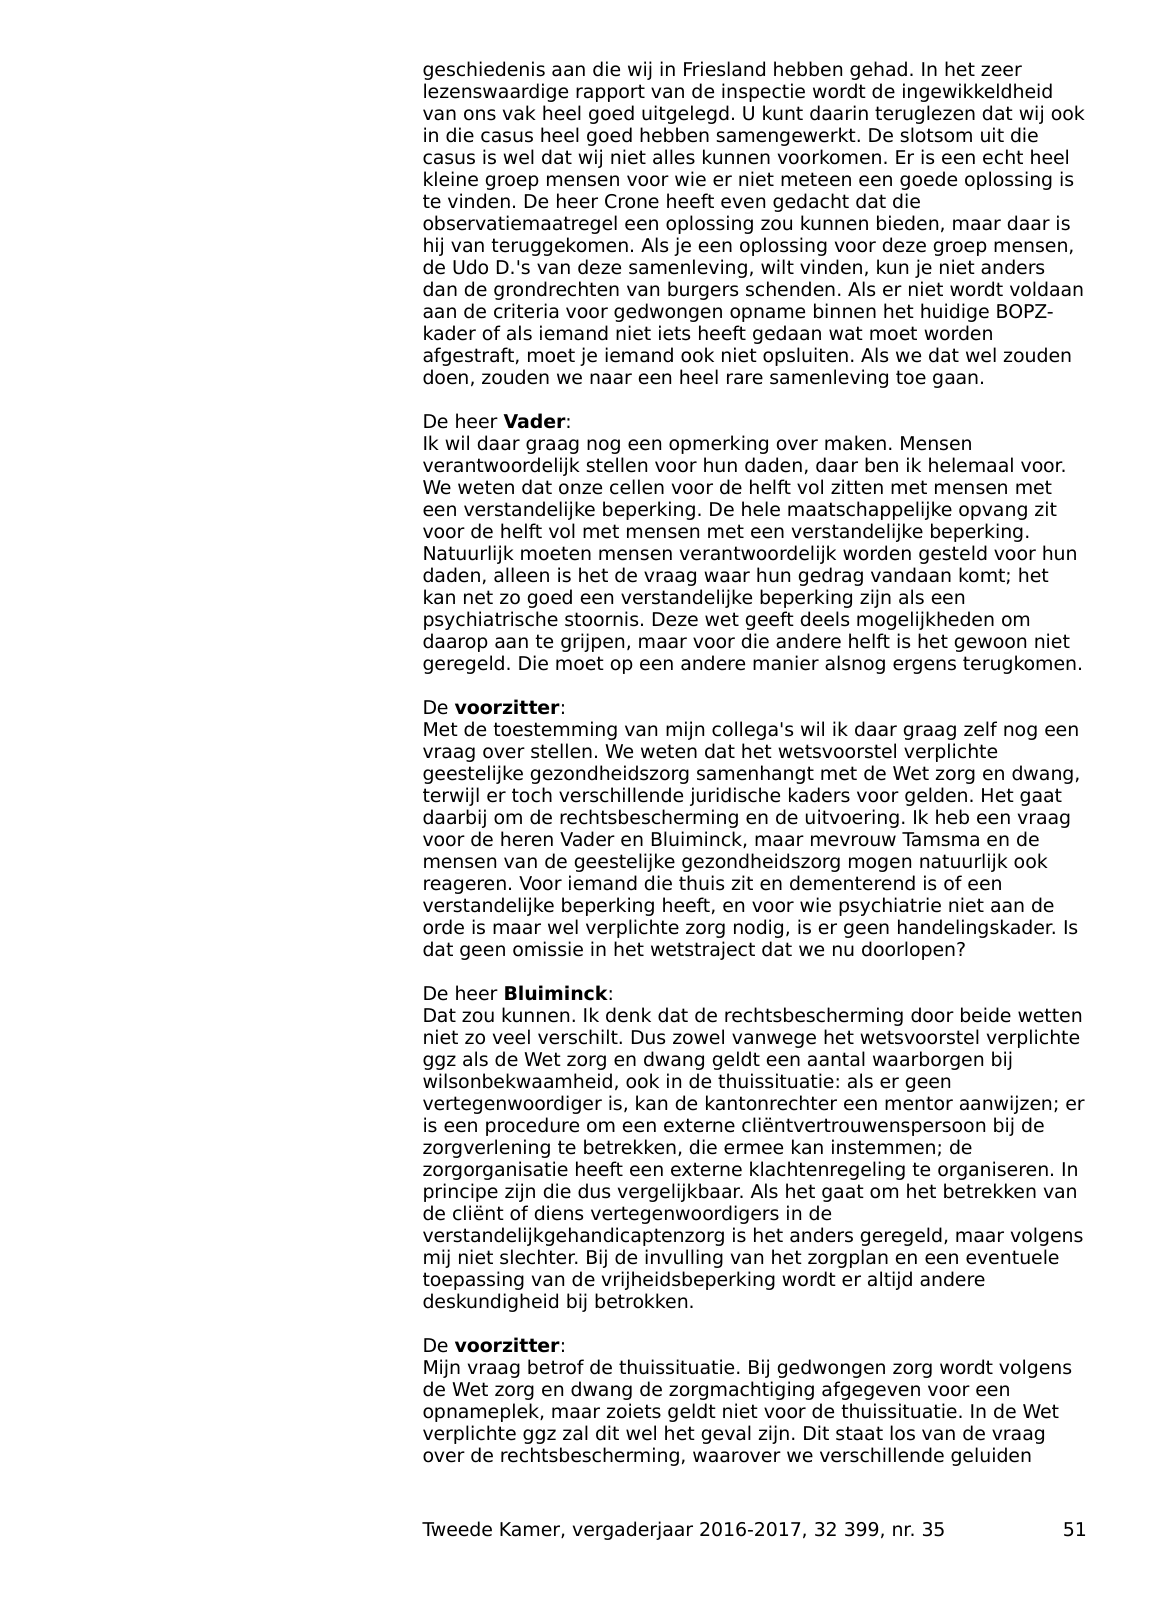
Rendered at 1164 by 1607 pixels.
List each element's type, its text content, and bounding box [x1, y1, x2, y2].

text geschiedenis aan die wij in Friesland hebben gehad. In het zeer lezenswaardige rapport van de inspectie wordt de ingewikkeldheid van ons vak heel goed uitgelegd. U kunt daarin teruglezen dat wij ook in die casus heel goed hebben samengewerkt. De slotsom uit die casus is wel dat wij niet alles kunnen voorkomen. Er is een echt heel kleine groep mensen voor wie er niet meteen een goede oplossing is te vinden. De heer Crone heeft even gedacht dat die observatiemaatregel een oplossing zou kunnen bieden, maar daar is hij van teruggekomen. Als je een oplossing voor deze groep mensen, de Udo D.'s van deze samenleving, wilt vinden, kun je niet anders dan de grondrechten van burgers schenden. Als er niet wordt voldaan aan de criteria voor gedwongen opname binnen het huidige BOPZ-kader of als iemand niet iets heeft gedaan wat moet worden afgestraft, moet je iemand ook niet opsluiten. Als we dat wel zouden doen, zouden we naar een heel rare samenleving toe gaan. [422, 59, 1087, 389]
text Dat zou kunnen. Ik denk dat de rechtsbescherming door beide wetten niet zo veel verschilt. Dus zowel vanwege het wetsvoorstel verplichte ggz als de Wet zorg en dwang geldt een aantal waarborgen bij wilsonbekwaamheid, ook in de thuissituatie: als er geen vertegenwoordiger is, kan de kantonrechter een mentor aanwijzen; er is een procedure om een externe cliëntvertrouwenspersoon bij de zorgverlening te betrekken, die ermee kan instemmen; de zorgorganisatie heeft een externe klachtenregeling te organiseren. In principe zijn die dus vergelijkbaar. Als het gaat om het betrekken van de cliënt of diens vertegenwoordigers in de verstandelijkgehandicaptenzorg is het anders geregeld, maar volgens mij niet slechter. Bij de invulling van het zorgplan en een eventuele toepassing van de vrijheidsbeperking wordt er altijd andere deskundigheid bij betrokken. [422, 1005, 1087, 1312]
text Ik wil daar graag nog een opmerking over maken. Mensen verantwoordelijk stellen voor hun daden, daar ben ik helemaal voor. We weten dat onze cellen voor de helft vol zitten met mensen met een verstandelijke beperking. De hele maatschappelijke opvang zit voor de helft vol met mensen met een verstandelijke beperking. Natuurlijk moeten mensen verantwoordelijk worden gesteld voor hun daden, alleen is het de vraag waar hun gedrag vandaan komt; het kan net zo goed een verstandelijke beperking zijn als een psychiatrische stoornis. Deze wet geeft deels mogelijkheden om daarop aan te grijpen, maar voor die andere helft is het gewoon niet geregeld. Die moet op een andere manier alsnog ergens terugkomen. [422, 433, 1087, 675]
text De voorzitter: [422, 1335, 1087, 1357]
text Met de toestemming van mijn collega's wil ik daar graag zelf nog een vraag over stellen. We weten dat het wetsvoorstel verplichte geestelijke gezondheidszorg samenhangt met de Wet zorg en dwang, terwijl er toch verschillende juridische kaders voor gelden. Het gaat daarbij om de rechtsbescherming en de uitvoering. Ik heb een vraag voor de heren Vader en Bluiminck, maar mevrouw Tamsma en de mensen van de geestelijke gezondheidszorg mogen natuurlijk ook reageren. Voor iemand die thuis zit en dementerend is of een verstandelijke beperking heeft, en voor wie psychiatrie niet aan de orde is maar wel verplichte zorg nodig, is er geen handelingskader. Is dat geen omissie in het wetstraject dat we nu doorlopen? [422, 719, 1087, 961]
text Mijn vraag betrof de thuissituatie. Bij gedwongen zorg wordt volgens de Wet zorg en dwang de zorgmachtiging afgegeven voor een opnameplek, maar zoiets geldt niet voor de thuissituatie. In de Wet verplichte ggz zal dit wel het geval zijn. Dit staat los van de vraag over de rechtsbescherming, waarover we verschillende geluiden [422, 1357, 1087, 1467]
text De heer Bluiminck: [422, 983, 1087, 1005]
text De heer Vader: [422, 411, 1087, 433]
text De voorzitter: [422, 697, 1087, 719]
